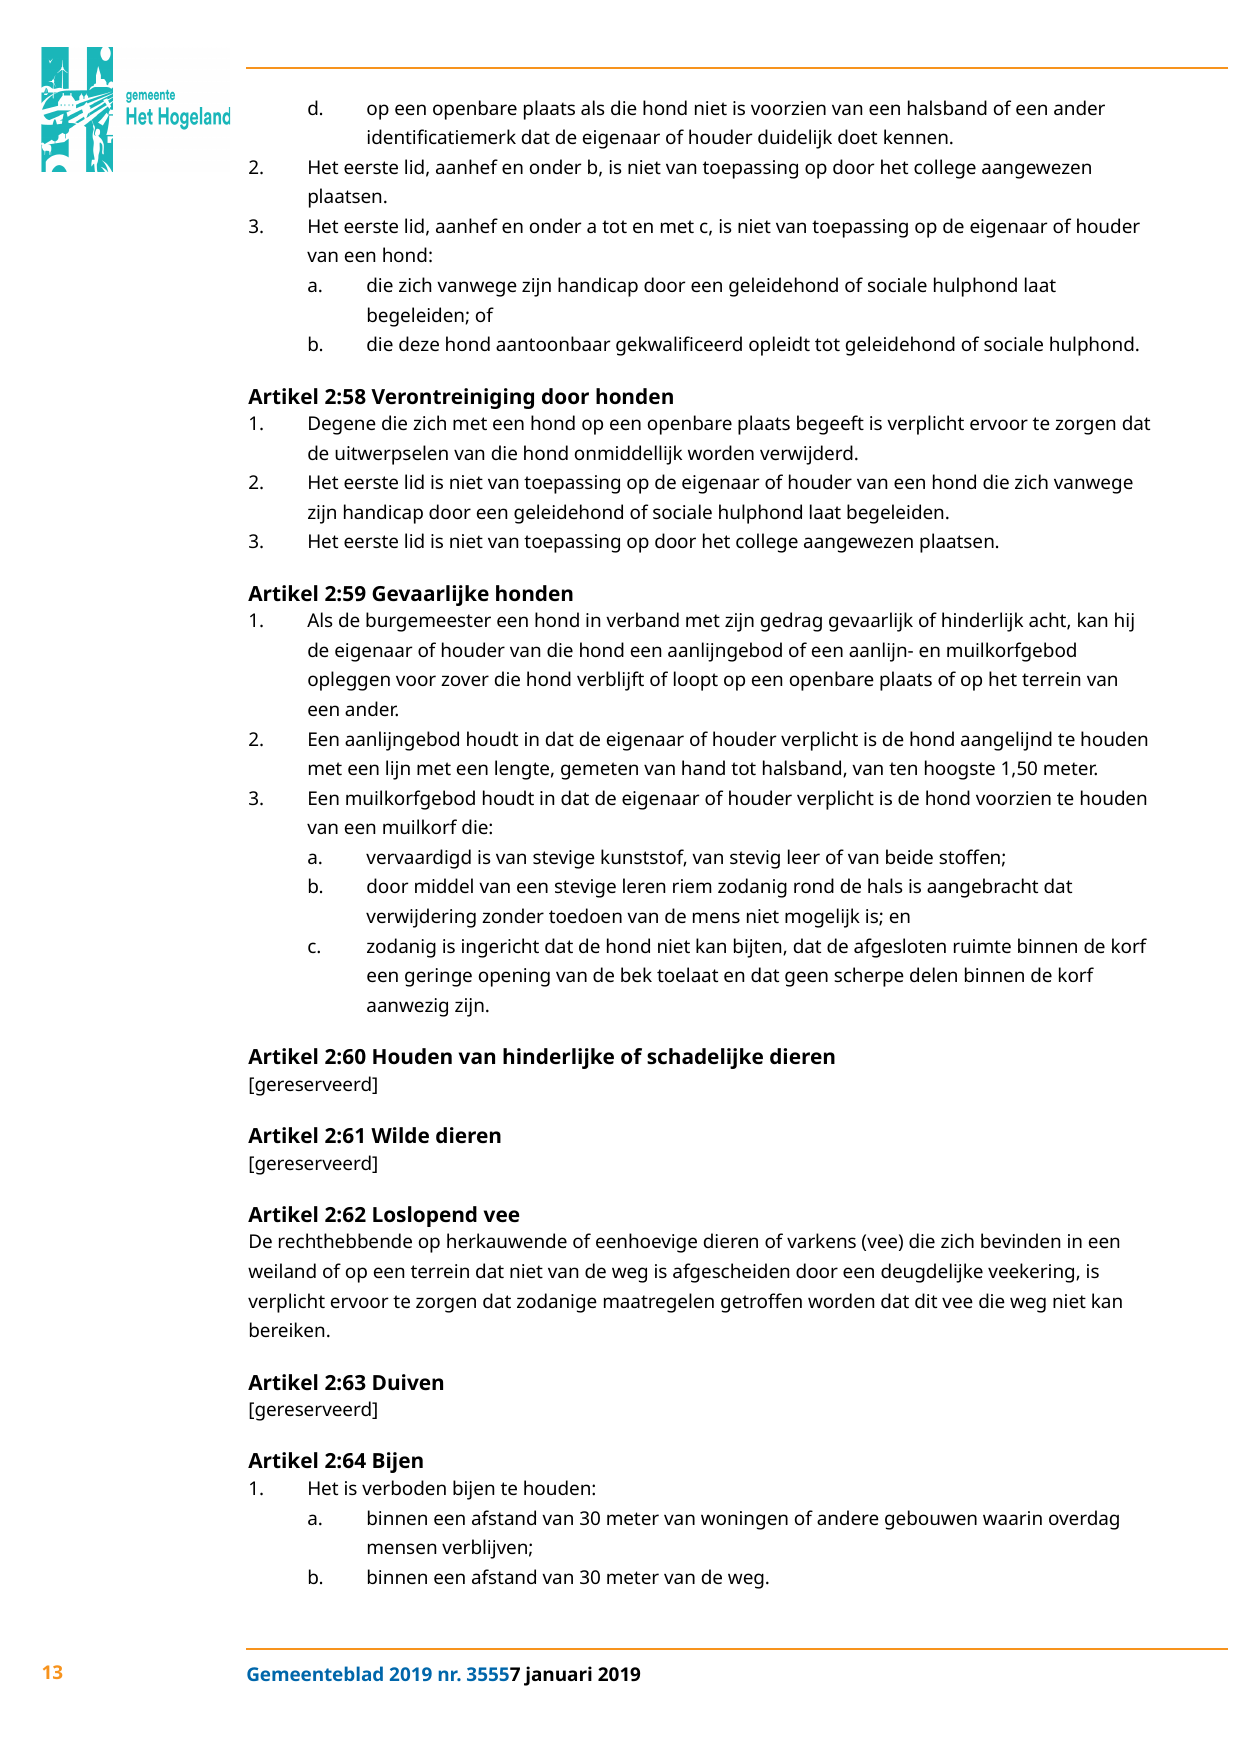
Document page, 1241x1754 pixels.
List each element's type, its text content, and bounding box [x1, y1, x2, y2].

list Het eerste lid is niet van toepassing op de eigenaar of houder van een hond die zich vanwege zijn handicap door een geleidehond of sociale hulphond laat begeleiden. [248, 469, 1152, 525]
text [gereserveerd] [248, 1150, 1152, 1176]
list Het is verboden bijen te houden: [248, 1475, 1152, 1501]
list die zich vanwege zijn handicap door een geleidehond of sociale hulphond laat begeleiden; of [307, 272, 1152, 328]
text Artikel 2:64 Bijen [248, 1447, 1152, 1475]
text Artikel 2:59 Gevaarlijke honden [248, 579, 1152, 607]
text [gereserveerd] [248, 1071, 1152, 1097]
list zodanig is ingericht dat de hond niet kan bijten, dat de afgesloten ruimte binnen de korf een geringe opening van de bek toelaat en dat geen scherpe delen binnen de korf aanwezig zijn. [307, 933, 1152, 1018]
list Het eerste lid is niet van toepassing op door het college aangewezen plaatsen. [248, 529, 1152, 554]
text Artikel 2:61 Wilde dieren [248, 1121, 1152, 1150]
list vervaardigd is van stevige kunststof, van stevig leer of van beide stoffen; [307, 844, 1152, 870]
list die deze hond aantoonbaar gekwalificeerd opleidt tot geleidehond of sociale hulphond. [307, 331, 1152, 357]
text Artikel 2:58 Verontreiniging door honden [248, 382, 1152, 410]
list Het eerste lid, aanhef en onder a tot en met c, is niet van toepassing op de eigenaar of houder van een hond: [248, 213, 1152, 268]
list Het eerste lid, aanhef en onder b, is niet van toepassing op door het college aangewezen plaatsen. [248, 154, 1152, 209]
list binnen een afstand van 30 meter van de weg. [307, 1564, 1152, 1589]
text De rechthebbende op herkauwende of eenhoevige dieren of varkens (vee) die zich bevinden in een weiland of op een terrein dat niet van de weg is afgescheiden door een deugdelijke veekering, is verplicht ervoor te zorgen dat zodanige maatregelen getroffen worden dat dit vee die weg niet kan bereiken. [248, 1229, 1152, 1343]
text Artikel 2:63 Duiven [248, 1368, 1152, 1396]
text [gereserveerd] [248, 1396, 1152, 1422]
text Artikel 2:60 Houden van hinderlijke of schadelijke dieren [248, 1042, 1152, 1071]
list Een aanlijngebod houdt in dat de eigenaar of houder verplicht is de hond aangelijnd te houden met een lijn met een lengte, gemeten van hand tot halsband, van ten hoogste 1,50 meter. [248, 726, 1152, 781]
text Artikel 2:62 Loslopend vee [248, 1200, 1152, 1229]
list door middel van een stevige leren riem zodanig rond de hals is aangebracht dat verwijdering zonder toedoen van de mens niet mogelijk is; en [307, 874, 1152, 929]
list Degene die zich met een hond op een openbare plaats begeeft is verplicht ervoor te zorgen dat de uitwerpselen van die hond onmiddellijk worden verwijderd. [248, 410, 1152, 466]
list op een openbare plaats als die hond niet is voorzien van een halsband of een ander identificatiemerk dat de eigenaar of houder duidelijk doet kennen. [307, 95, 1152, 150]
picture [41, 47, 231, 172]
list binnen een afstand van 30 meter van woningen of andere gebouwen waarin overdag mensen verblijven; [307, 1505, 1152, 1560]
list Een muilkorfgebod houdt in dat de eigenaar of houder verplicht is de hond voorzien te houden van een muilkorf die: [248, 785, 1152, 840]
list Als de burgemeester een hond in verband met zijn gedrag gevaarlijk of hinderlijk acht, kan hij de eigenaar of houder van die hond een aanlijngebod of een aanlijn- en muilkorfgebod opleggen voor zover die hond verblijft of loopt op een openbare plaats of op het terrein van een ander. [248, 607, 1152, 722]
